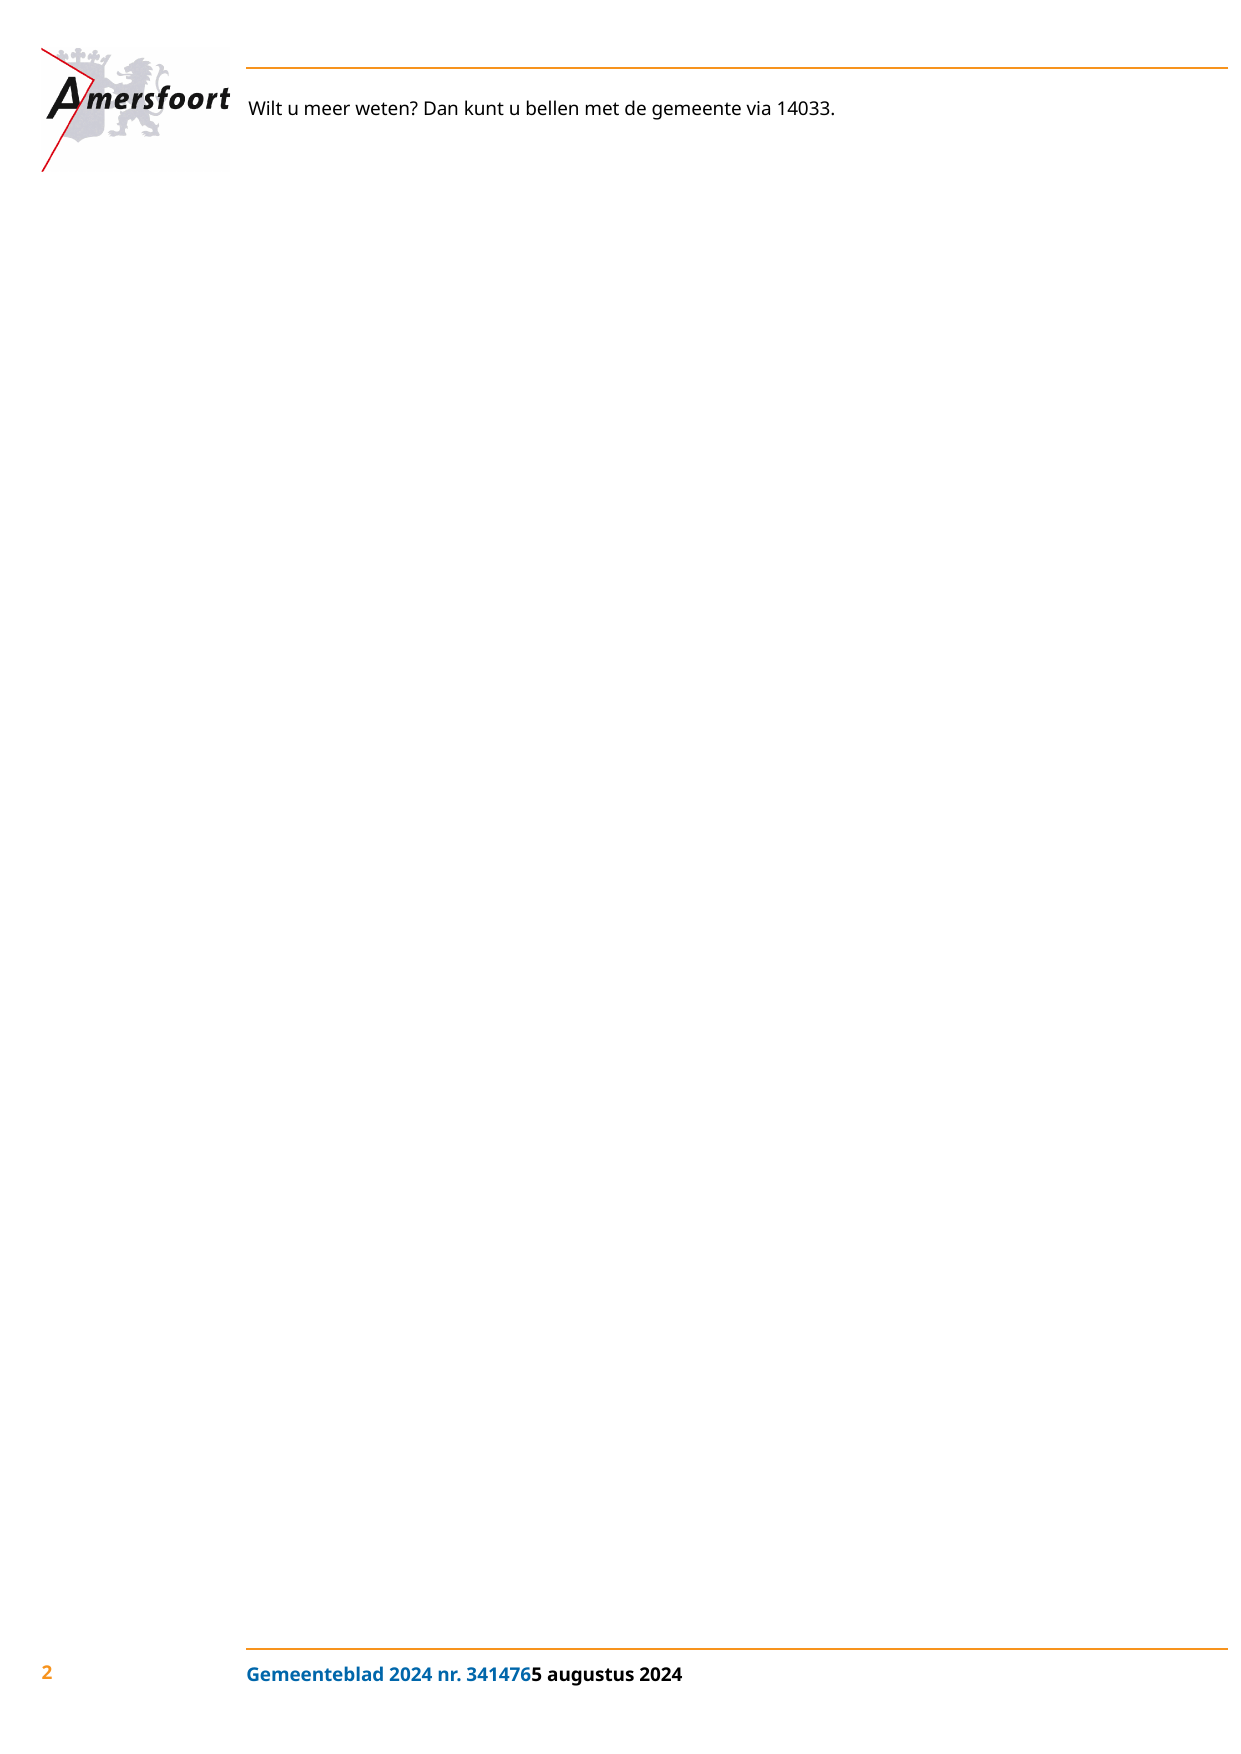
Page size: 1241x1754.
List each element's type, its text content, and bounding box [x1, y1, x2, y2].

picture [41, 47, 231, 172]
text Wilt u meer weten? Dan kunt u bellen met de gemeente via 14033. [248, 95, 1152, 121]
